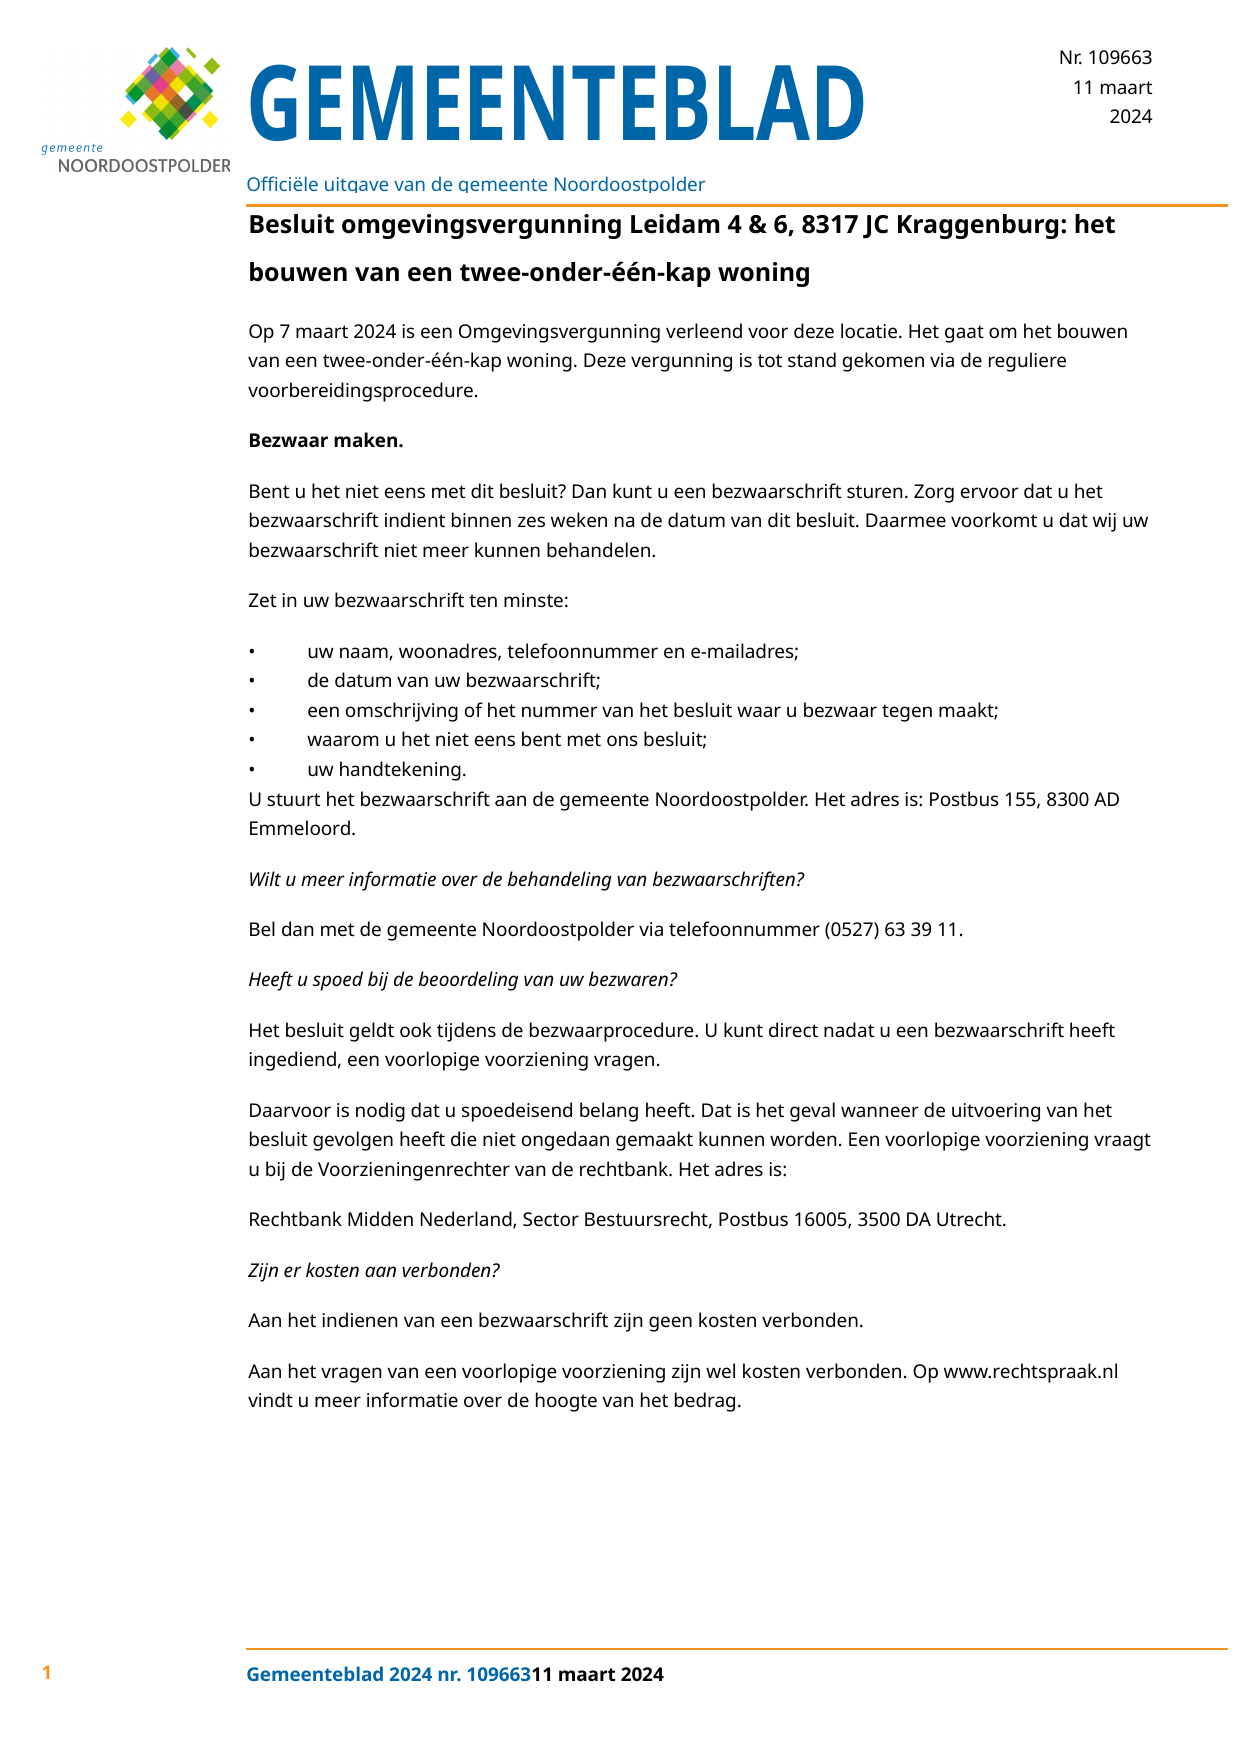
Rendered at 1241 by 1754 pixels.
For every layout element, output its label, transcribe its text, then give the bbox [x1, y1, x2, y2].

text Wilt u meer informatie over de behandeling van bezwaarschriften? [248, 866, 1152, 892]
text Zijn er kosten aan verbonden? [248, 1257, 1152, 1283]
list waarom u het niet eens bent met ons besluit; [248, 727, 1152, 752]
text Het besluit geldt ook tijdens de bezwaarprocedure. U kunt direct nadat u een bezwaarschrift heeft ingediend, een voorlopige voorziening vragen. [248, 1017, 1152, 1072]
text Bel dan met de gemeente Noordoostpolder via telefoonnummer (0527) 63 39 11. [248, 916, 1152, 942]
text Bezwaar maken. [248, 427, 1152, 453]
text Heeft u spoed bij de beoordeling van uw bezwaren? [248, 967, 1152, 992]
text Daarvoor is nodig dat u spoedeisend belang heeft. Dat is het geval wanneer de uitvoering van het besluit gevolgen heeft die niet ongedaan gemaakt kunnen worden. Een voorlopige voorziening vraagt u bij de Voorzieningenrechter van de rechtbank. Het adres is: [248, 1097, 1152, 1182]
list een omschrijving of het nummer van het besluit waar u bezwaar tegen maakt; [248, 697, 1152, 723]
list uw naam, woonadres, telefoonnummer en e-mailadres; [248, 638, 1152, 664]
text Besluit omgevingsvergunning Leidam 4 & 6, 8317 JC Kraggenburg: het bouwen van een twee-onder-één-kap woning [248, 207, 1152, 288]
list uw handtekening. [248, 756, 1152, 782]
text Aan het indienen van een bezwaarschrift zijn geen kosten verbonden. [248, 1307, 1152, 1333]
picture [41, 47, 231, 172]
text Rechtbank Midden Nederland, Sector Bestuursrecht, Postbus 16005, 3500 DA Utrecht. [248, 1207, 1152, 1232]
list de datum van uw bezwaarschrift; [248, 667, 1152, 693]
text Aan het vragen van een voorlopige voorziening zijn wel kosten verbonden. Op www.rechtspraak.nl vindt u meer informatie over de hoogte van het bedrag. [248, 1358, 1152, 1413]
text Bent u het niet eens met dit besluit? Dan kunt u een bezwaarschrift sturen. Zorg ervoor dat u het bezwaarschrift indient binnen zes weken na de datum van dit besluit. Daarmee voorkomt u dat wij uw bezwaarschrift niet meer kunnen behandelen. [248, 478, 1152, 563]
text Zet in uw bezwaarschrift ten minste: [248, 587, 1152, 613]
text Op 7 maart 2024 is een Omgevingsvergunning verleend voor deze locatie. Het gaat om het bouwen van een twee-onder-één-kap woning. Deze vergunning is tot stand gekomen via de reguliere voorbereidingsprocedure. [248, 318, 1152, 403]
text U stuurt het bezwaarschrift aan de gemeente Noordoostpolder. Het adres is: Postbus 155, 8300 AD Emmeloord. [248, 786, 1152, 841]
